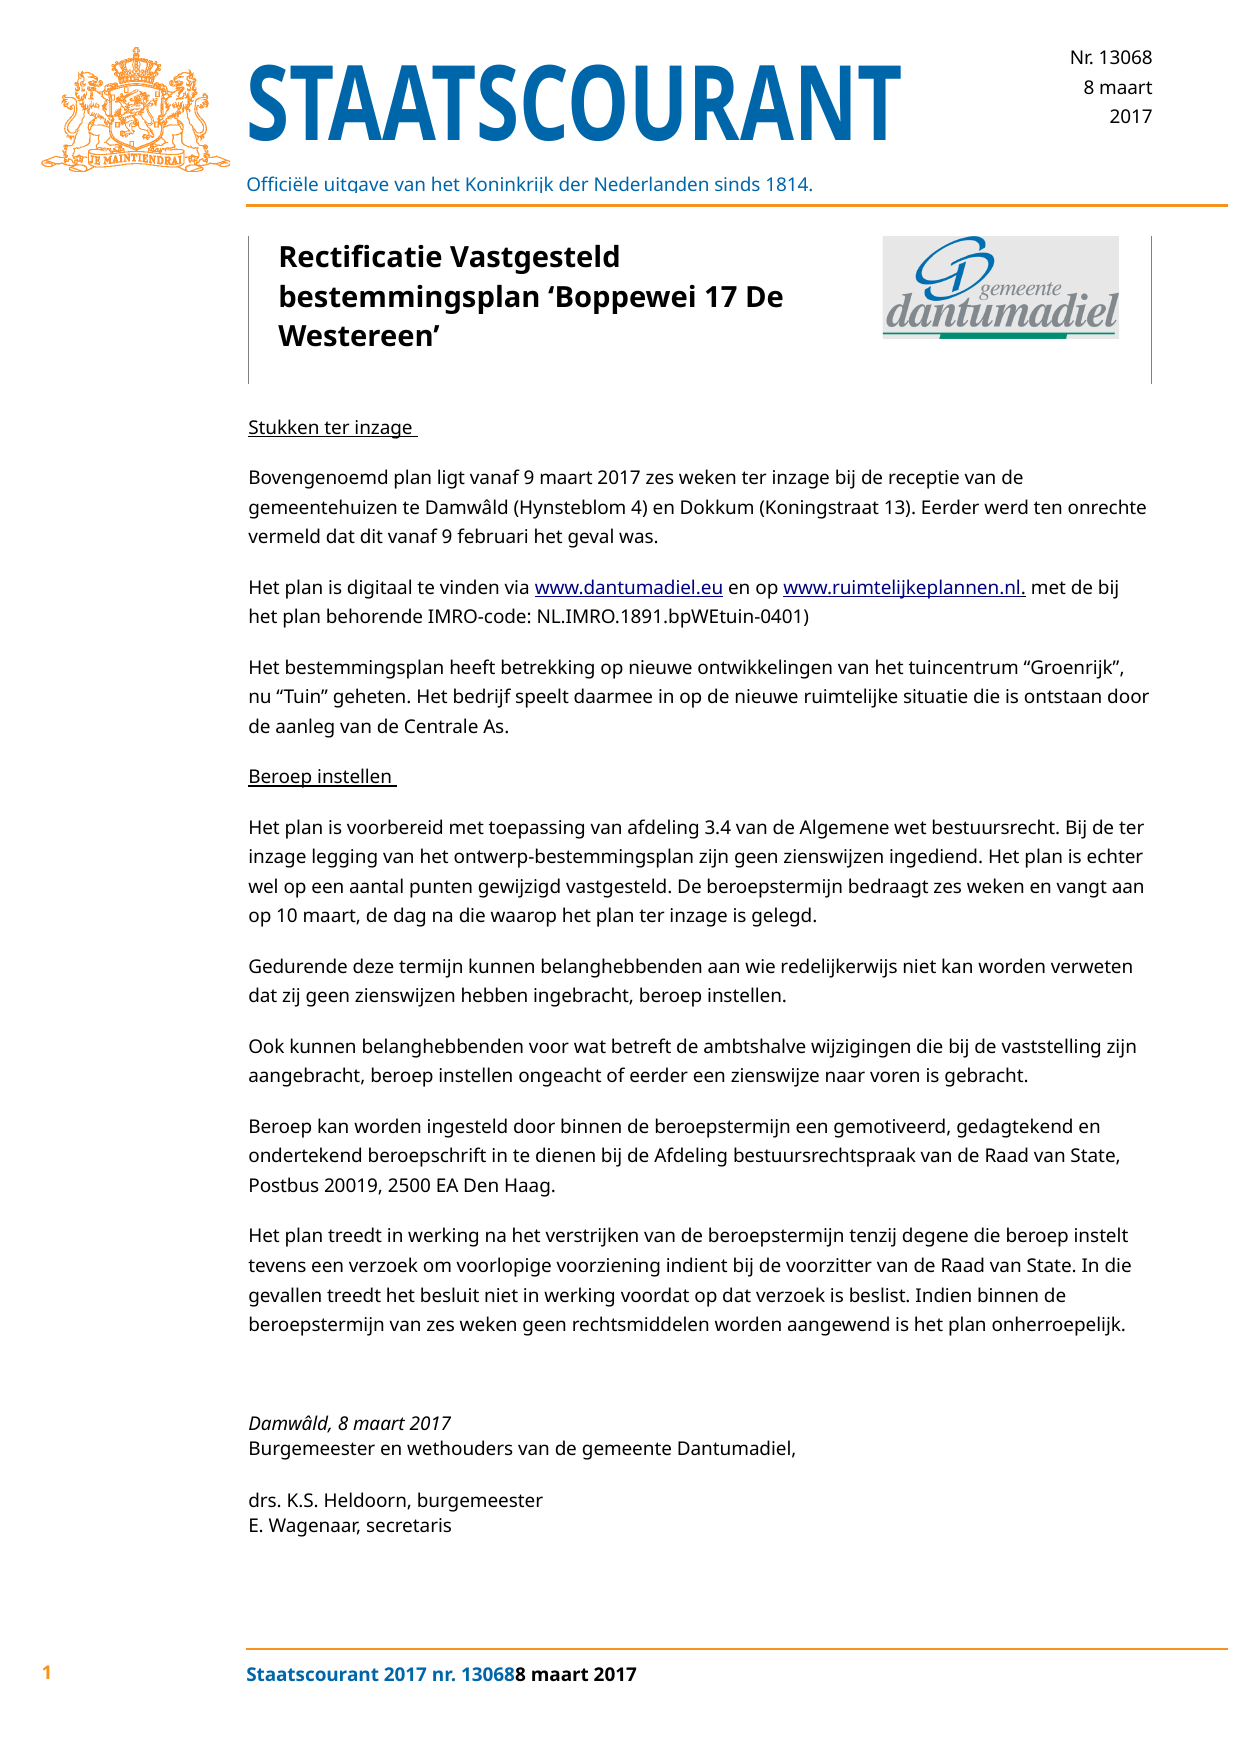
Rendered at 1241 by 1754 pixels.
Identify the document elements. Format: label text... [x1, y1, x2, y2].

text Ook kunnen belanghebbenden voor wat betreft de ambtshalve wijzigingen die bij de vaststelling zijn aangebracht, beroep instellen ongeacht of eerder een zienswijze naar voren is gebracht. [248, 1033, 1152, 1088]
text E. Wagenaar, secretaris [248, 1513, 1152, 1538]
picture [882, 236, 1119, 339]
text Damwâld, 8 maart 2017 [248, 1410, 1152, 1435]
text Beroep kan worden ingesteld door binnen de beroepstermijn een gemotiveerd, gedagtekend en ondertekend beroepschrift in te dienen bij de Afdeling bestuursrechtspraak van de Raad van State, Postbus 20019, 2500 EA Den Haag. [248, 1113, 1152, 1198]
text Het bestemmingsplan heeft betrekking op nieuwe ontwikkelingen van het tuincentrum “Groenrijk”, nu “Tuin” geheten. Het bedrijf speelt daarmee in op de nieuwe ruimtelijke situatie die is ontstaan door de aanleg van de Centrale As. [248, 654, 1152, 739]
text Het plan treedt in werking na het verstrijken van de beroepstermijn tenzij degene die beroep instelt tevens een verzoek om voorlopige voorziening indient bij de voorzitter van de Raad van State. In die gevallen treedt het besluit niet in werking voordat op dat verzoek is beslist. Indien binnen de beroepstermijn van zes weken geen rechtsmiddelen worden aangewend is het plan onherroepelijk. [248, 1223, 1152, 1337]
table_header [850, 236, 882, 338]
text Beroep instellen [248, 763, 1152, 789]
text Stukken ter inzage [248, 414, 1152, 440]
table_header [1119, 236, 1151, 338]
text Het plan is voorbereid met toepassing van afdeling 3.4 van de Algemene wet bestuursrecht. Bij de ter inzage legging van het ontwerp-bestemmingsplan zijn geen zienswijzen ingediend. Het plan is echter wel op een aantal punten gewijzigd vastgesteld. De beroepstermijn bedraagt zes weken en vangt aan op 10 maart, de dag na die waarop het plan ter inzage is gelegd. [248, 814, 1152, 928]
text Burgemeester en wethouders van de gemeente Dantumadiel, [248, 1435, 1152, 1461]
text Bovengenoemd plan ligt vanaf 9 maart 2017 zes weken ter inzage bij de receptie van de gemeentehuizen te Damwâld (Hynsteblom 4) en Dokkum (Koningstraat 13). Eerder werd ten onrechte vermeld dat dit vanaf 9 februari het geval was. [248, 464, 1152, 549]
table_header Rectificatie Vastgesteld bestemmingsplan ‘Boppewei 17 De Westereen’ [249, 236, 850, 384]
text Gedurende deze termijn kunnen belanghebbenden aan wie redelijkerwijs niet kan worden verweten dat zij geen zienswijzen hebben ingebracht, beroep instellen. [248, 953, 1152, 1008]
picture [41, 47, 231, 172]
text Het plan is digitaal te vinden via www.dantumadiel.eu en op www.ruimtelijkeplannen.nl. met de bij het plan behorende IMRO-code: NL.IMRO.1891.bpWEtuin-0401) [248, 574, 1152, 629]
text drs. K.S. Heldoorn, burgemeester [248, 1487, 1152, 1513]
table_header [850, 339, 1151, 384]
